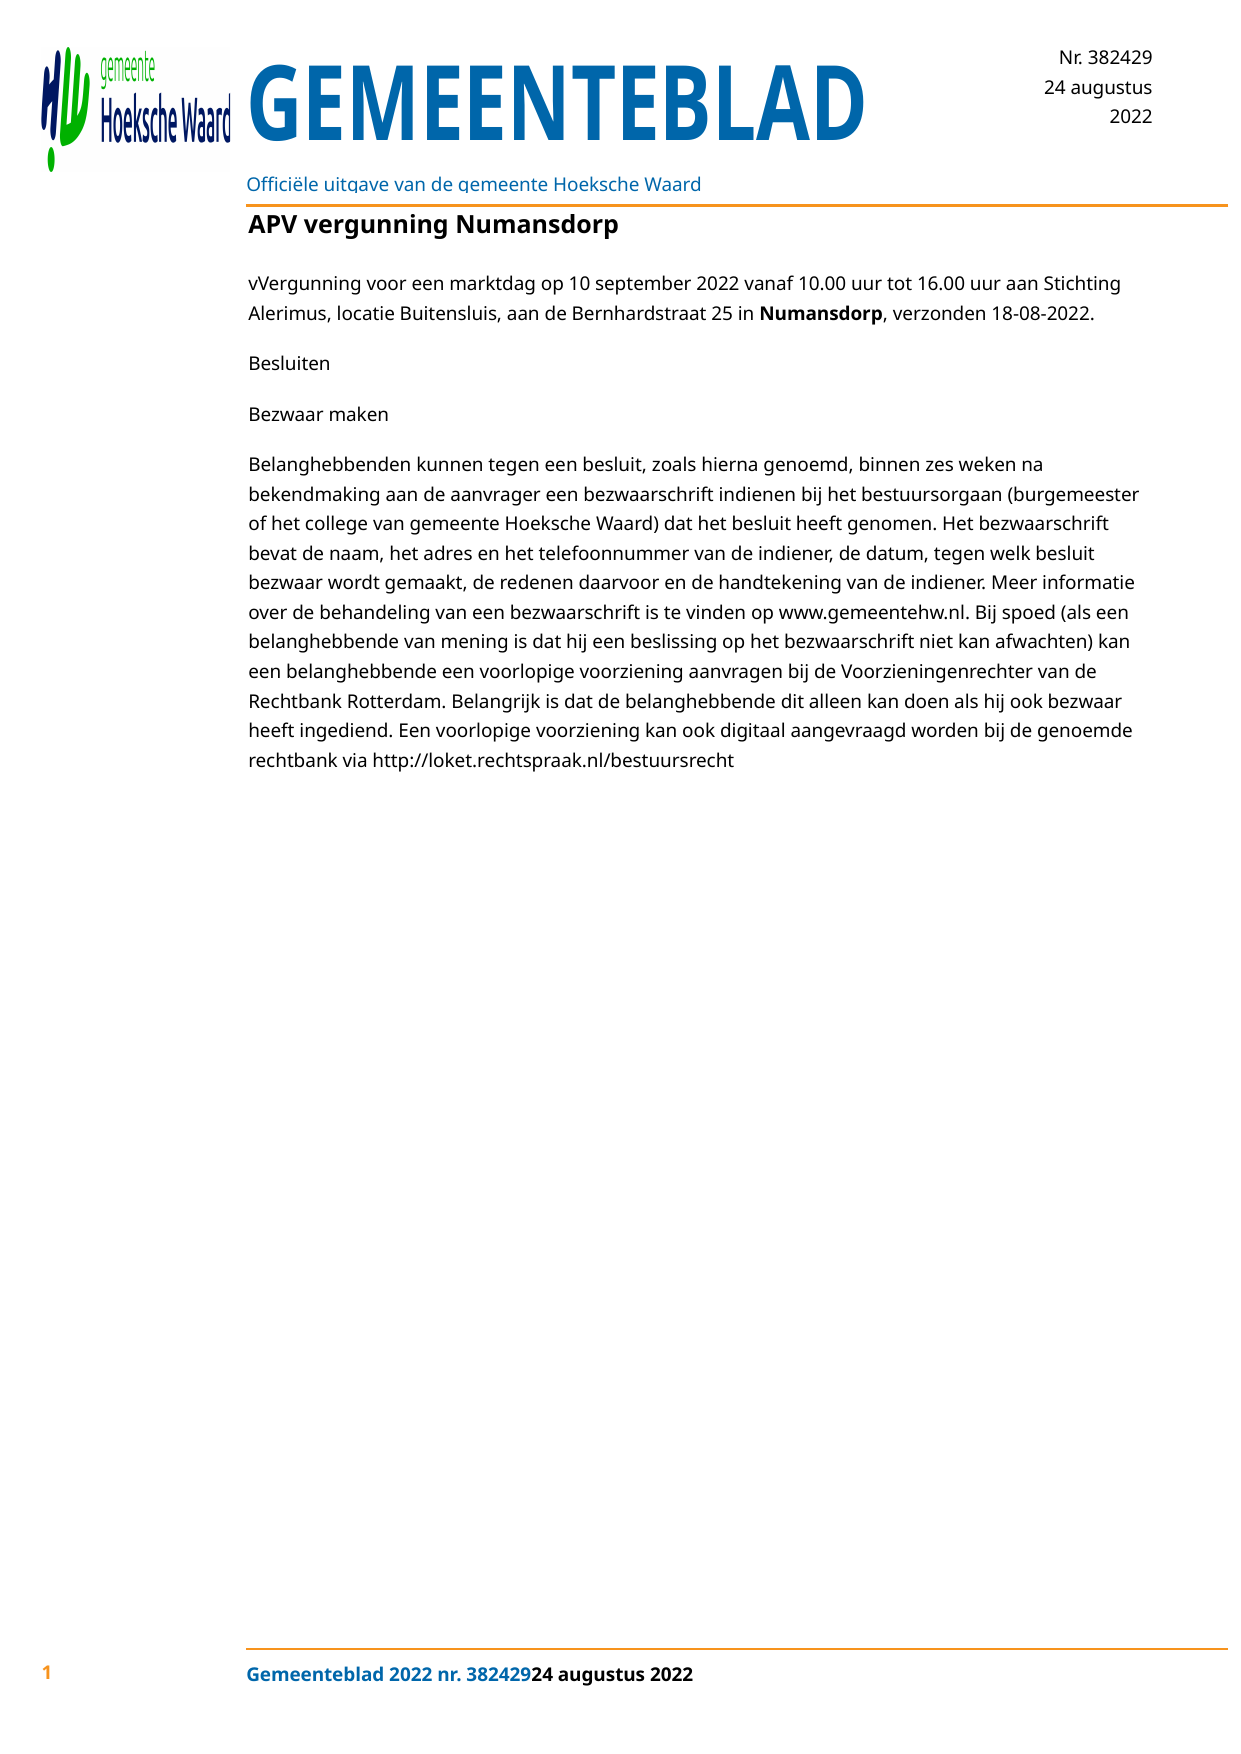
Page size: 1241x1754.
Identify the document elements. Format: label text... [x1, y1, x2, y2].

picture [41, 47, 231, 172]
text Belanghebbenden kunnen tegen een besluit, zoals hierna genoemd, binnen zes weken na bekendmaking aan de aanvrager een bezwaarschrift indienen bij het bestuursorgaan (burgemeester of het college van gemeente Hoeksche Waard) dat het besluit heeft genomen. Het bezwaarschrift bevat de naam, het adres en het telefoonnummer van de indiener, de datum, tegen welk besluit bezwaar wordt gemaakt, de redenen daarvoor en de handtekening van de indiener. Meer informatie over de behandeling van een bezwaarschrift is te vinden op www.gemeentehw.nl. Bij spoed (als een belanghebbende van mening is dat hij een beslissing op het bezwaarschrift niet kan afwachten) kan een belanghebbende een voorlopige voorziening aanvragen bij de Voorzieningenrechter van de Rechtbank Rotterdam. Belangrijk is dat de belanghebbende dit alleen kan doen als hij ook bezwaar heeft ingediend. Een voorlopige voorziening kan ook digitaal aangevraagd worden bij de genoemde rechtbank via http://loket.rechtspraak.nl/bestuursrecht [248, 451, 1152, 773]
text Besluiten [248, 350, 1152, 376]
text Bezwaar maken [248, 401, 1152, 426]
text APV vergunning Numansdorp [248, 207, 1152, 241]
text vVergunning voor een marktdag op 10 september 2022 vanaf 10.00 uur tot 16.00 uur aan Stichting Alerimus, locatie Buitensluis, aan de Bernhardstraat 25 in Numansdorp, verzonden 18-08-2022. [248, 270, 1152, 326]
